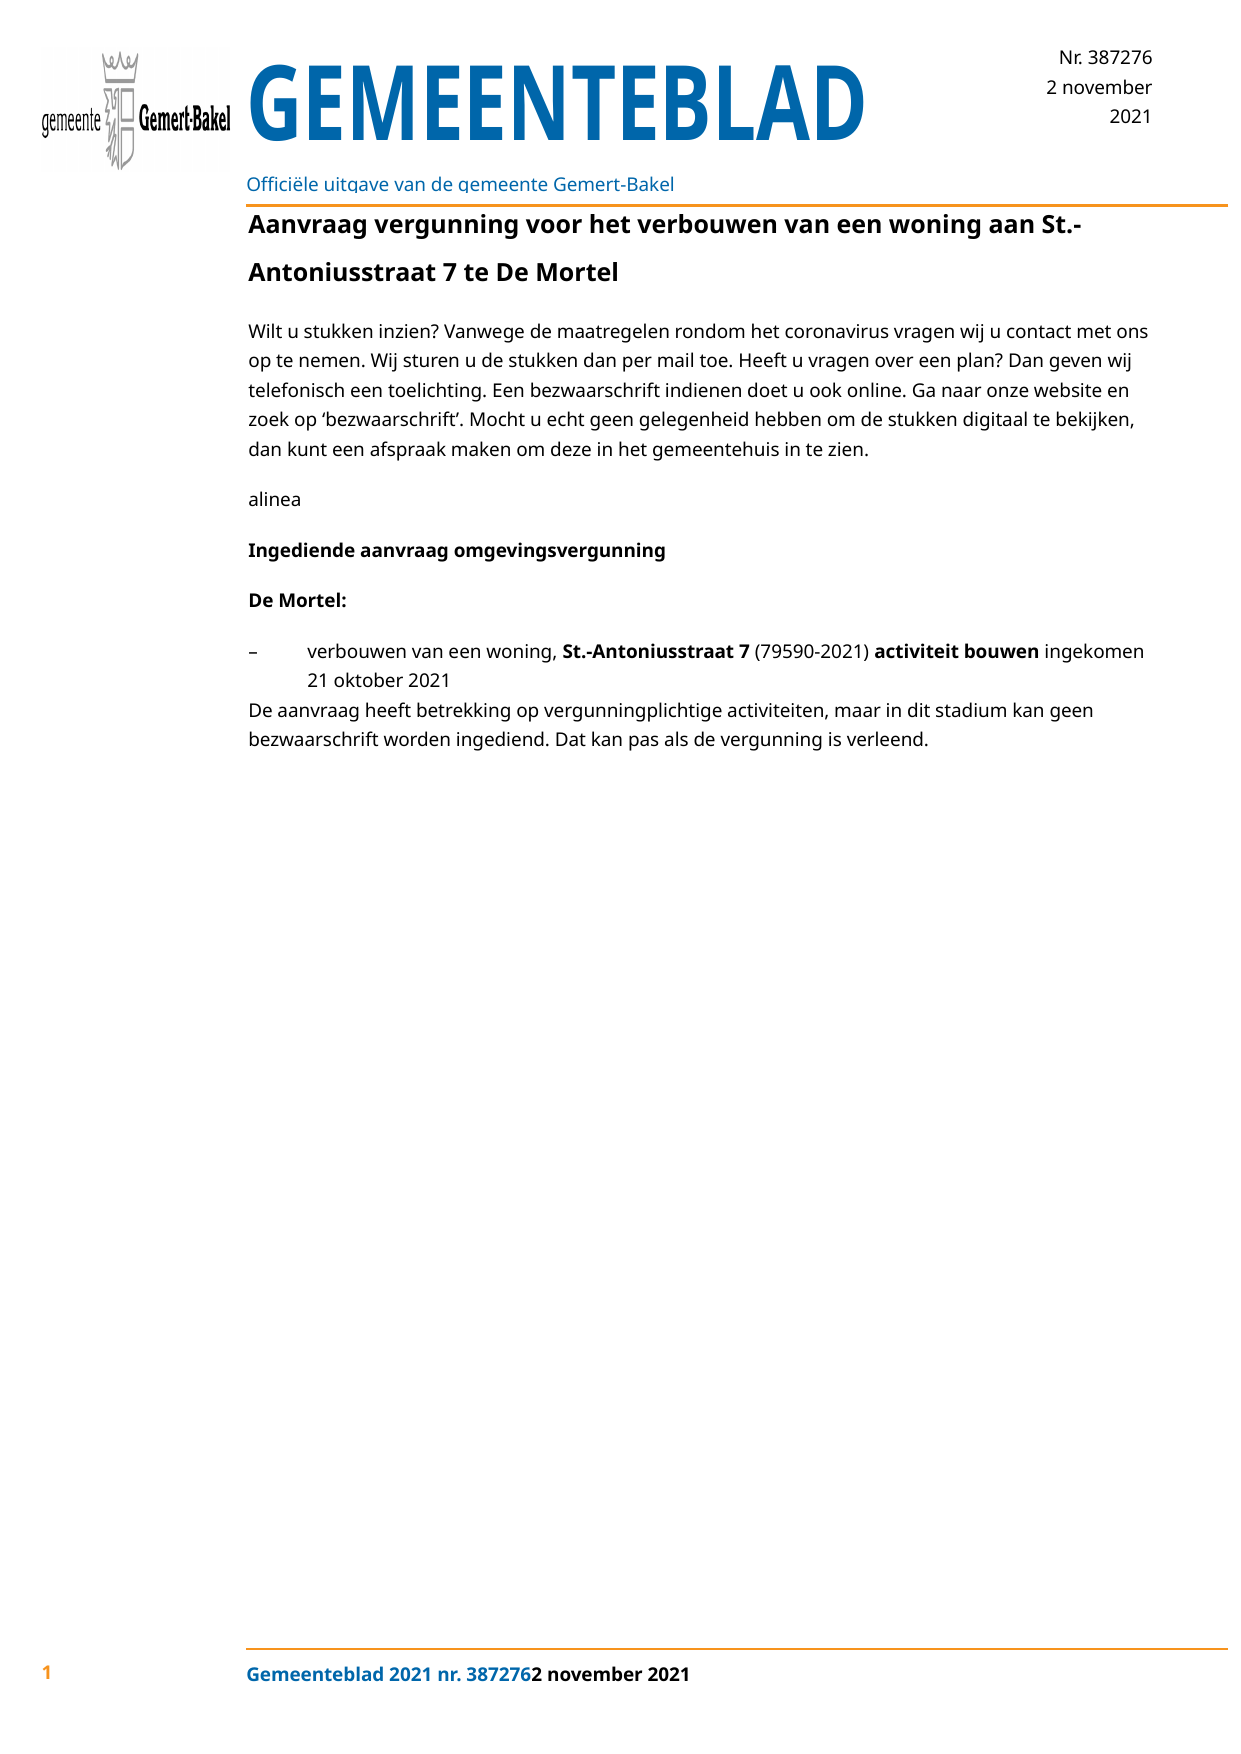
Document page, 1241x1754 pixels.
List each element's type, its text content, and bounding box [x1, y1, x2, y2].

text alinea [248, 487, 1152, 512]
text Ingediende aanvraag omgevingsvergunning [248, 537, 1152, 563]
picture [41, 47, 231, 172]
list verbouwen van een woning, St.-Antoniusstraat 7 (79590-2021) activiteit bouwen ingekomen 21 oktober 2021 [248, 638, 1152, 693]
text De aanvraag heeft betrekking op vergunningplichtige activiteiten, maar in dit stadium kan geen bezwaarschrift worden ingediend. Dat kan pas als de vergunning is verleend. [248, 697, 1152, 752]
text De Mortel: [248, 587, 1152, 613]
text Aanvraag vergunning voor het verbouwen van een woning aan St.-Antoniusstraat 7 te De Mortel [248, 207, 1152, 288]
text Wilt u stukken inzien? Vanwege de maatregelen rondom het coronavirus vragen wij u contact met ons op te nemen. Wij sturen u de stukken dan per mail toe. Heeft u vragen over een plan? Dan geven wij telefonisch een toelichting. Een bezwaarschrift indienen doet u ook online. Ga naar onze website en zoek op ‘bezwaarschrift’. Mocht u echt geen gelegenheid hebben om de stukken digitaal te bekijken, dan kunt een afspraak maken om deze in het gemeentehuis in te zien. [248, 318, 1152, 462]
